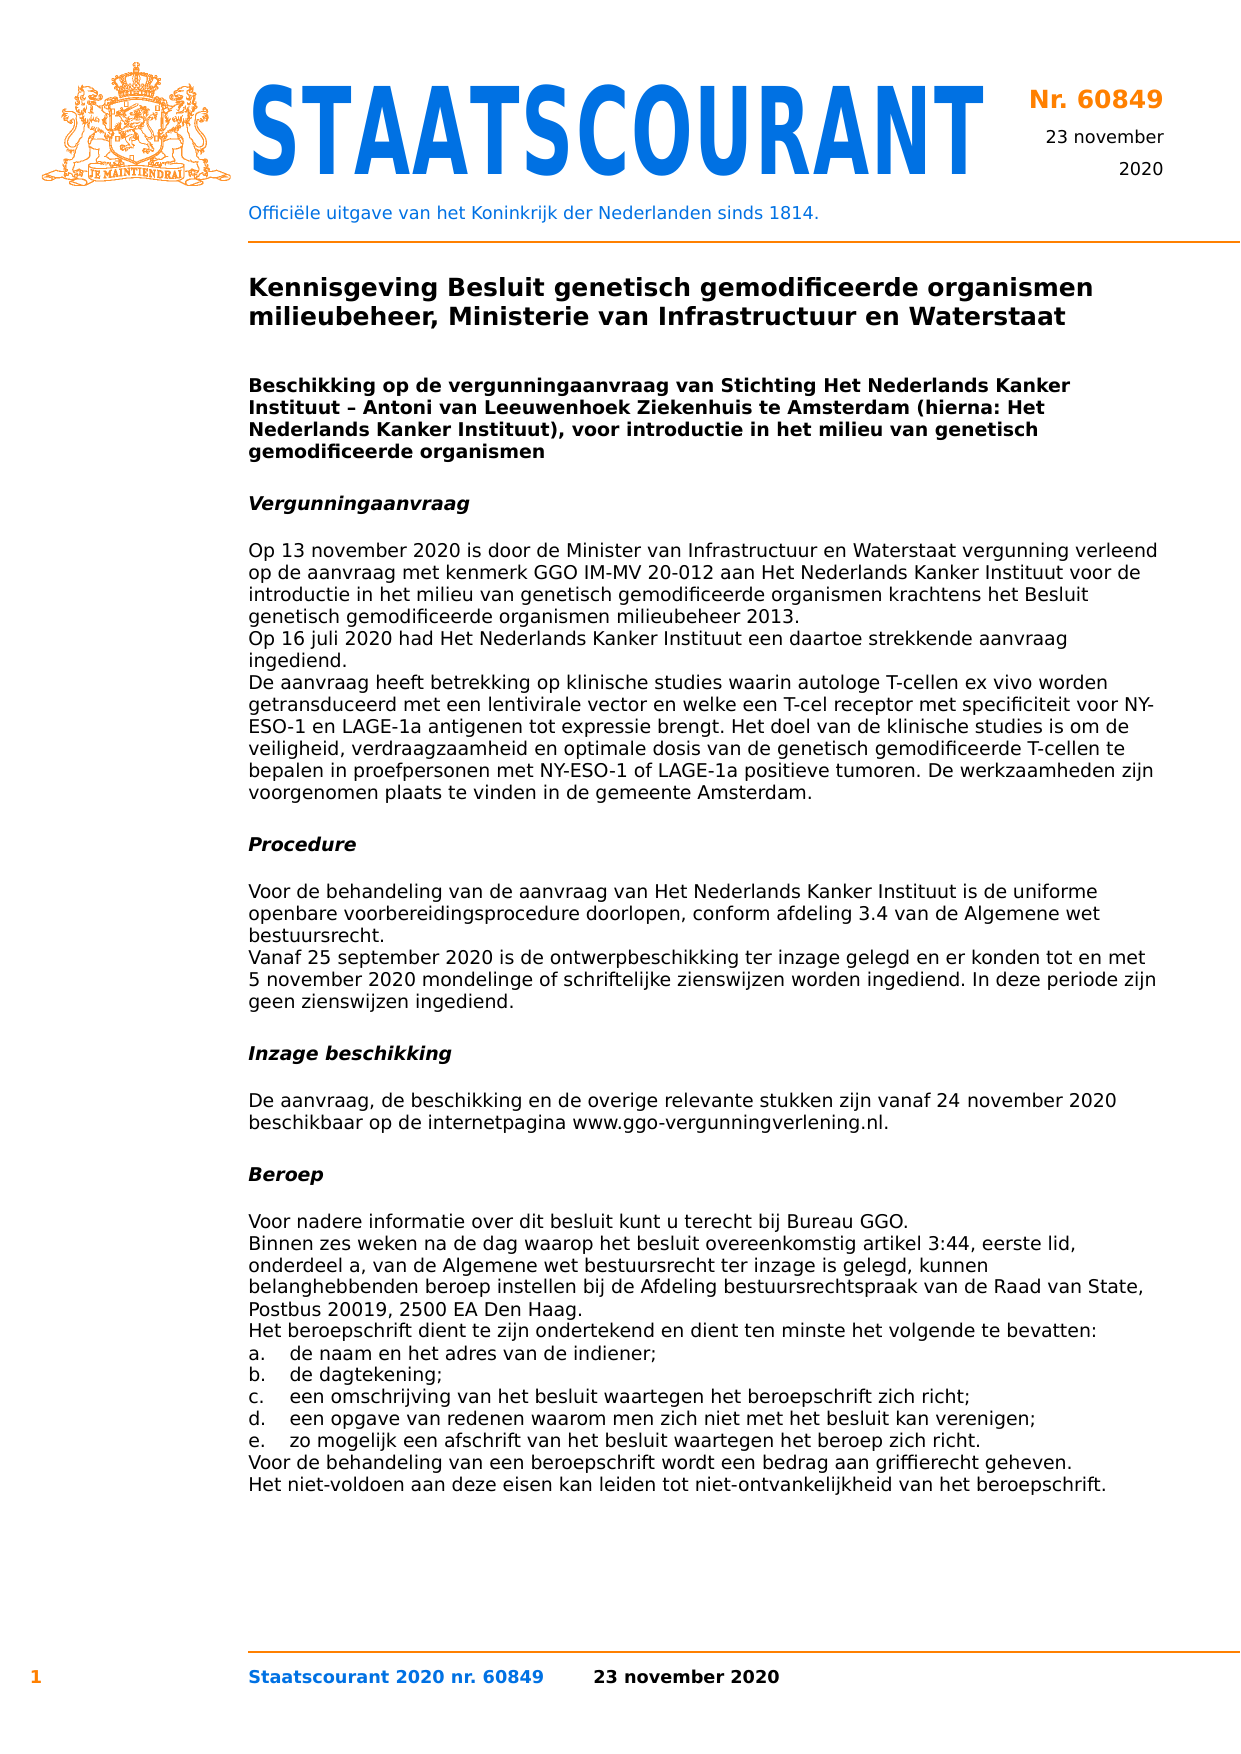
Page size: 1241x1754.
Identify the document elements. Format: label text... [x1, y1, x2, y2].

text Voor nadere informatie over dit besluit kunt u terecht bij Bureau GGO. [248, 1211, 1163, 1232]
table_header [25, 62, 248, 241]
table_header STAATSCOURANT [248, 62, 998, 203]
text a. de naam en het adres van de indiener; [248, 1342, 1163, 1364]
text De aanvraag heeft betrekking op klinische studies waarin autologe T-cellen ex vivo worden getransduceerd met een lentivirale vector en welke een T-cel receptor met specificiteit voor NY-ESO-1 en LAGE-1a antigenen tot expressie brengt. Het doel van de klinische studies is om de veiligheid, verdraagzaamheid en optimale dosis van de genetisch gemodificeerde T-cellen te bepalen in proefpersonen met NY-ESO-1 of LAGE-1a positieve tumoren. De werkzaamheden zijn voorgenomen plaats te vinden in de gemeente Amsterdam. [248, 672, 1163, 804]
table_cell 23 november [998, 121, 1240, 153]
subtitle Procedure [248, 834, 1163, 856]
text De aanvraag, de beschikking en de overige relevante stukken zijn vanaf 24 november 2020 beschikbaar op de internetpagina www.ggo-vergunningverlening.nl. [248, 1089, 1163, 1133]
text Voor de behandeling van de aanvraag van Het Nederlands Kanker Instituut is de uniforme openbare voorbereidingsprocedure doorlopen, conform afdeling 3.4 van de Algemene wet bestuursrecht. [248, 881, 1163, 947]
text d. een opgave van redenen waarom men zich niet met het besluit kan verenigen; [248, 1408, 1163, 1430]
table_cell Officiële uitgave van het Koninkrijk der Nederlanden sinds 1814. [248, 203, 1240, 241]
table_cell 2020 [998, 153, 1240, 203]
subtitle Inzage beschikking [248, 1043, 1163, 1064]
text Het beroepschrift dient te zijn ondertekend en dient ten minste het volgende te bevatten: [248, 1320, 1163, 1342]
text Binnen zes weken na de dag waarop het besluit overeenkomstig artikel 3:44, eerste lid, onderdeel a, van de Algemene wet bestuursrecht ter inzage is gelegd, kunnen belanghebbenden beroep instellen bij de Afdeling bestuursrechtspraak van de Raad van State, Postbus 20019, 2500 EA Den Haag. [248, 1232, 1163, 1320]
text b. de dagtekening; [248, 1364, 1163, 1386]
subtitle Beroep [248, 1163, 1163, 1186]
subtitle Vergunningaanvraag [248, 493, 1163, 515]
subtitle Kennisgeving Besluit genetisch gemodificeerde organismen milieubeheer, Ministerie van Infrastructuur en Waterstaat [248, 273, 1163, 331]
text e. zo mogelijk een afschrift van het besluit waartegen het beroep zich richt. [248, 1430, 1163, 1452]
text Vanaf 25 september 2020 is de ontwerpbeschikking ter inzage gelegd en er konden tot en met 5 november 2020 mondelinge of schriftelijke zienswijzen worden ingediend. In deze periode zijn geen zienswijzen ingediend. [248, 947, 1163, 1013]
table_header Nr. 60849 [998, 62, 1240, 121]
subtitle Beschikking op de vergunningaanvraag van Stichting Het Nederlands Kanker Instituut – Antoni van Leeuwenhoek Ziekenhuis te Amsterdam (hierna: Het Nederlands Kanker Instituut), voor introductie in het milieu van genetisch gemodificeerde organismen [248, 375, 1163, 463]
text Op 13 november 2020 is door de Minister van Infrastructuur en Waterstaat vergunning verleend op de aanvraag met kenmerk GGO IM-MV 20-012 aan Het Nederlands Kanker Instituut voor de introductie in het milieu van genetisch gemodificeerde organismen krachtens het Besluit genetisch gemodificeerde organismen milieubeheer 2013. [248, 540, 1163, 628]
text c. een omschrijving van het besluit waartegen het beroepschrift zich richt; [248, 1386, 1163, 1408]
text Op 16 juli 2020 had Het Nederlands Kanker Instituut een daartoe strekkende aanvraag ingediend. [248, 628, 1163, 672]
text Het niet-voldoen aan deze eisen kan leiden tot niet-ontvankelijkheid van het beroepschrift. [248, 1474, 1163, 1496]
picture [41, 62, 231, 186]
text Voor de behandeling van een beroepschrift wordt een bedrag aan griffierecht geheven. [248, 1452, 1163, 1474]
